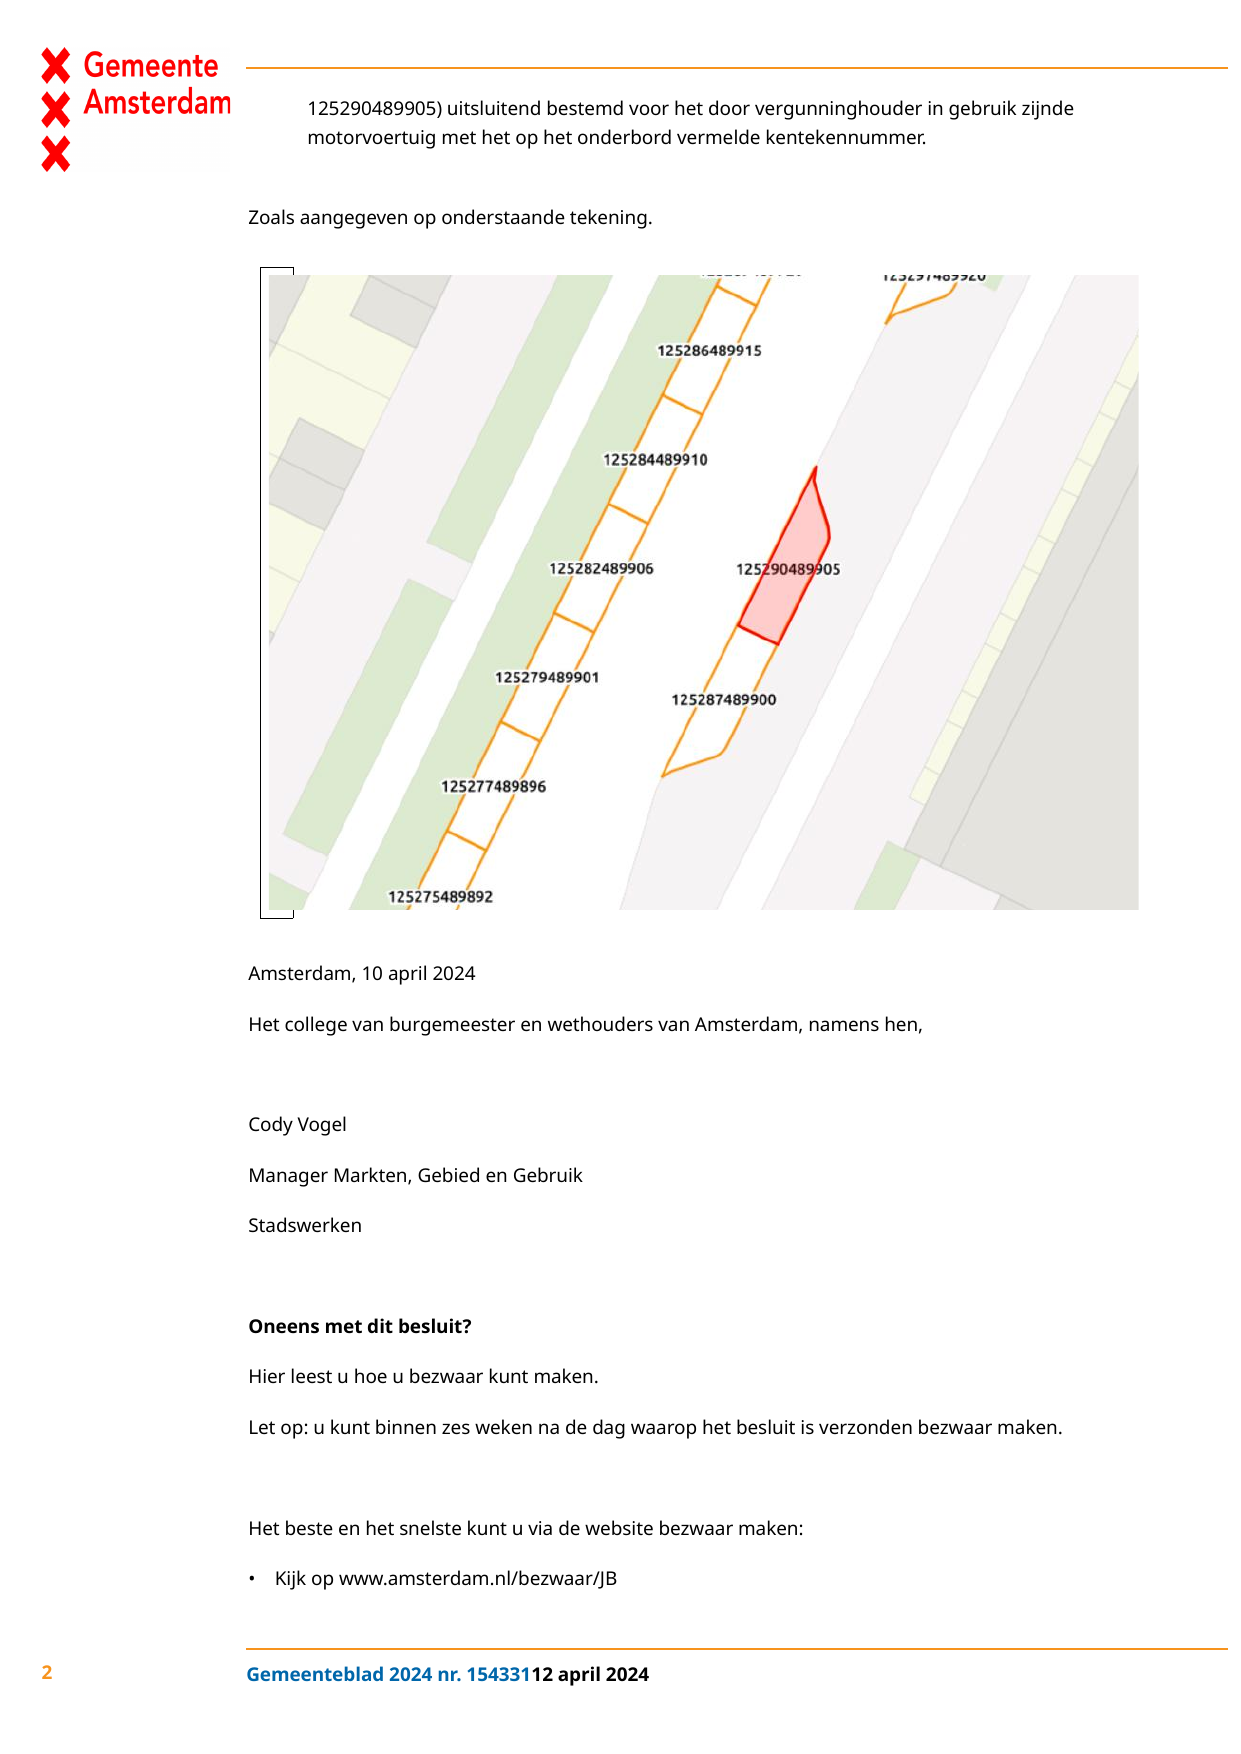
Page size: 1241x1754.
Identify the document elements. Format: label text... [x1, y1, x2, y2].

text Het college van burgemeester en wethouders van Amsterdam, namens hen, [248, 1011, 1152, 1037]
text Let op: u kunt binnen zes weken na de dag waarop het besluit is verzonden bezwaar maken. [248, 1414, 1152, 1440]
text Cody Vogel [248, 1112, 1152, 1137]
text Zoals aangegeven op onderstaande tekening. [248, 204, 1152, 230]
picture [41, 47, 231, 172]
text Manager Markten, Gebied en Gebruik [248, 1162, 1152, 1188]
text Hier leest u hoe u bezwaar kunt maken. [248, 1364, 1152, 1389]
picture [268, 275, 1139, 910]
text • Kijk op www.amsterdam.nl/bezwaar/JB [248, 1565, 1152, 1591]
text Stadswerken [248, 1212, 1152, 1238]
text Het beste en het snelste kunt u via de website bezwaar maken: [248, 1515, 1152, 1541]
text Amsterdam, 10 april 2024 [248, 960, 1152, 986]
list 125290489905) uitsluitend bestemd voor het door vergunninghouder in gebruik zijnde motorvoertuig met het op het onderbord vermelde kentekennummer. [248, 95, 1152, 150]
text Oneens met dit besluit? [248, 1313, 1152, 1339]
